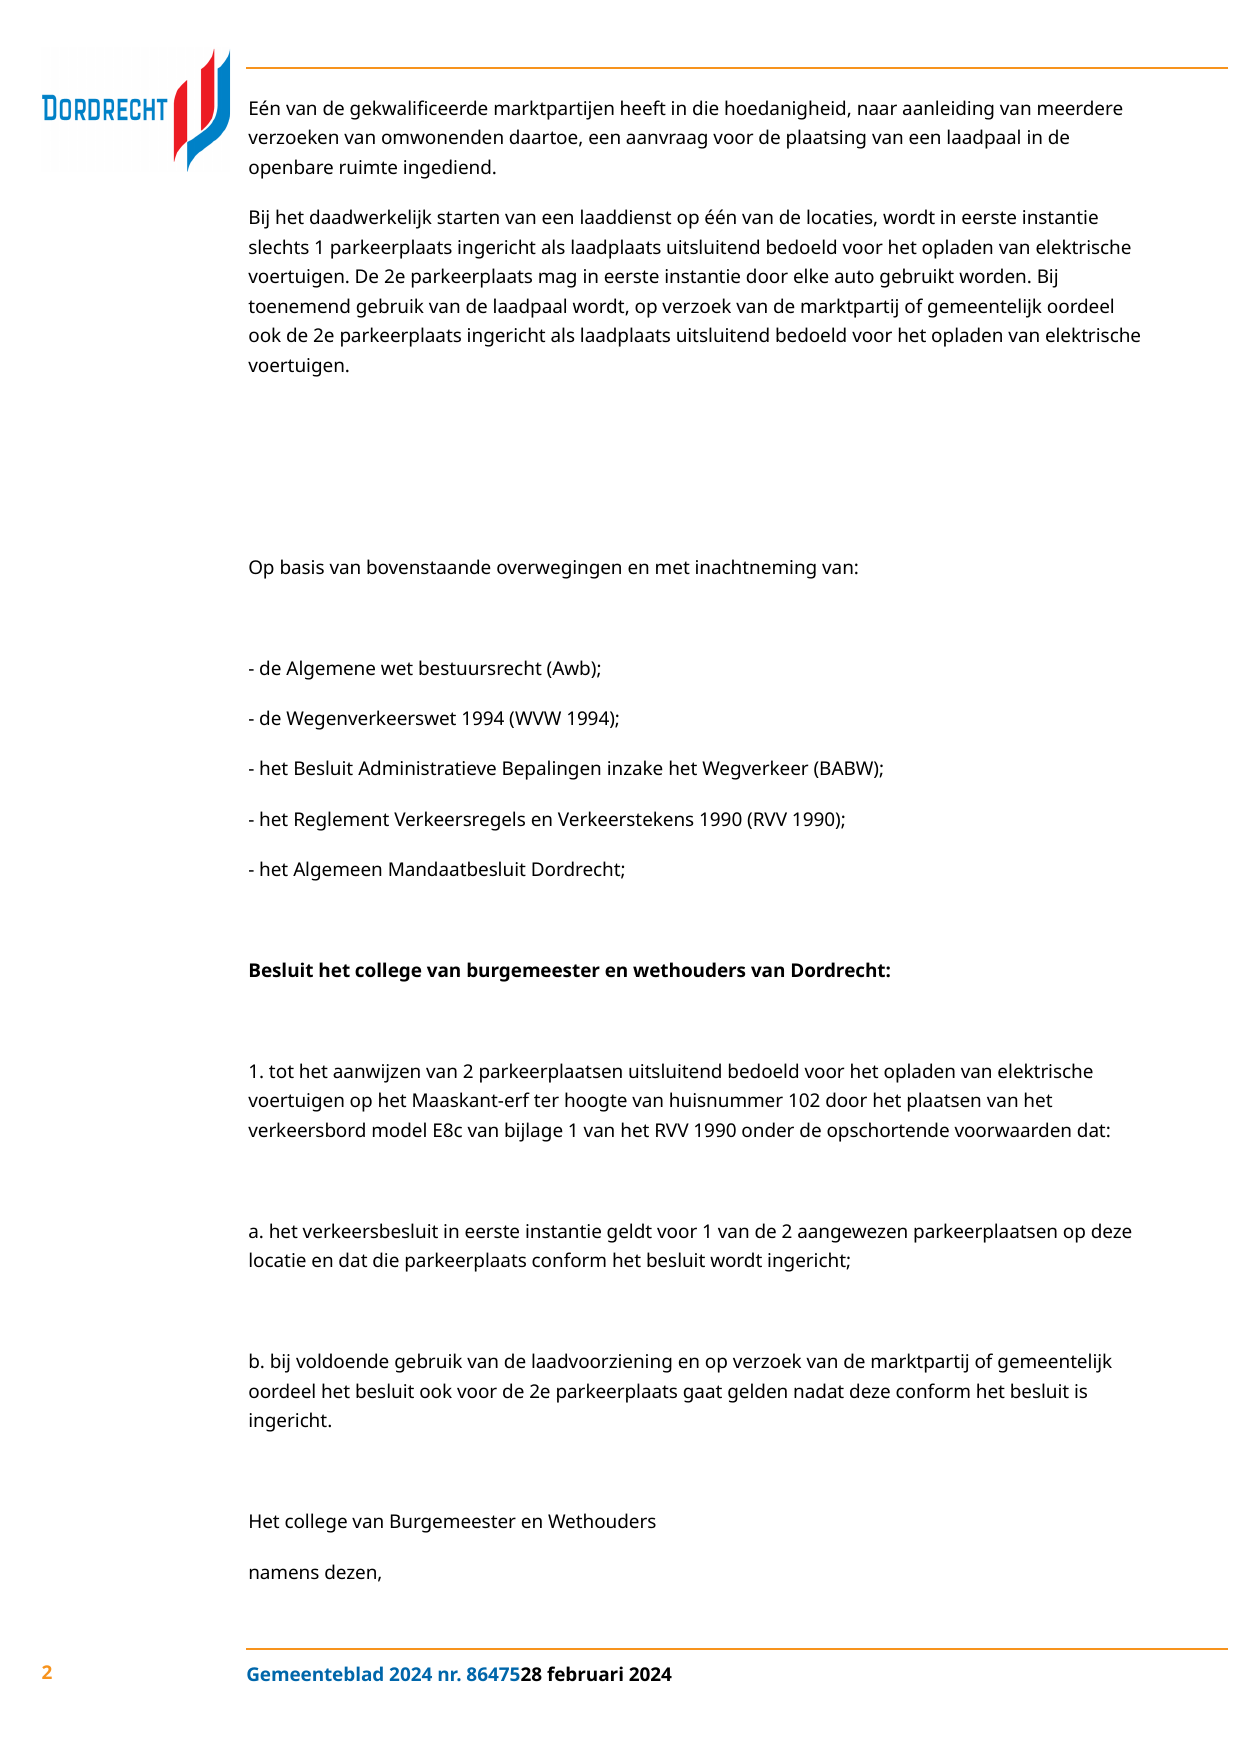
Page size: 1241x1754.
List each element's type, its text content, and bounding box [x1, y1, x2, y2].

text a. het verkeersbesluit in eerste instantie geldt voor 1 van de 2 aangewezen parkeerplaatsen op deze locatie en dat die parkeerplaats conform het besluit wordt ingericht; [248, 1218, 1152, 1273]
text - het Reglement Verkeersregels en Verkeerstekens 1990 (RVV 1990); [248, 806, 1152, 832]
text Op basis van bovenstaande overwegingen en met inachtneming van: [248, 554, 1152, 580]
text Eén van de gekwalificeerde marktpartijen heeft in die hoedanigheid, naar aanleiding van meerdere verzoeken van omwonenden daartoe, een aanvraag voor de plaatsing van een laadpaal in de openbare ruimte ingediend. [248, 95, 1152, 180]
text Bij het daadwerkelijk starten van een laaddienst op één van de locaties, wordt in eerste instantie slechts 1 parkeerplaats ingericht als laadplaats uitsluitend bedoeld voor het opladen van elektrische voertuigen. De 2e parkeerplaats mag in eerste instantie door elke auto gebruikt worden. Bij toenemend gebruik van de laadpaal wordt, op verzoek van de marktpartij of gemeentelijk oordeel ook de 2e parkeerplaats ingericht als laadplaats uitsluitend bedoeld voor het opladen van elektrische voertuigen. [248, 204, 1152, 378]
text - de Algemene wet bestuursrecht (Awb); [248, 655, 1152, 681]
text - het Algemeen Mandaatbesluit Dordrecht; [248, 856, 1152, 882]
text namens dezen, [248, 1559, 1152, 1585]
picture [41, 47, 231, 172]
text 1. tot het aanwijzen van 2 parkeerplaatsen uitsluitend bedoeld voor het opladen van elektrische voertuigen op het Maaskant-erf ter hoogte van huisnummer 102 door het plaatsen van het verkeersbord model E8c van bijlage 1 van het RVV 1990 onder de opschortende voorwaarden dat: [248, 1058, 1152, 1143]
text b. bij voldoende gebruik van de laadvoorziening en op verzoek van de marktpartij of gemeentelijk oordeel het besluit ook voor de 2e parkeerplaats gaat gelden nadat deze conform het besluit is ingericht. [248, 1348, 1152, 1433]
text Het college van Burgemeester en Wethouders [248, 1508, 1152, 1534]
text - de Wegenverkeerswet 1994 (WVW 1994); [248, 705, 1152, 731]
text Besluit het college van burgemeester en wethouders van Dordrecht: [248, 957, 1152, 983]
text - het Besluit Administratieve Bepalingen inzake het Wegverkeer (BABW); [248, 756, 1152, 781]
